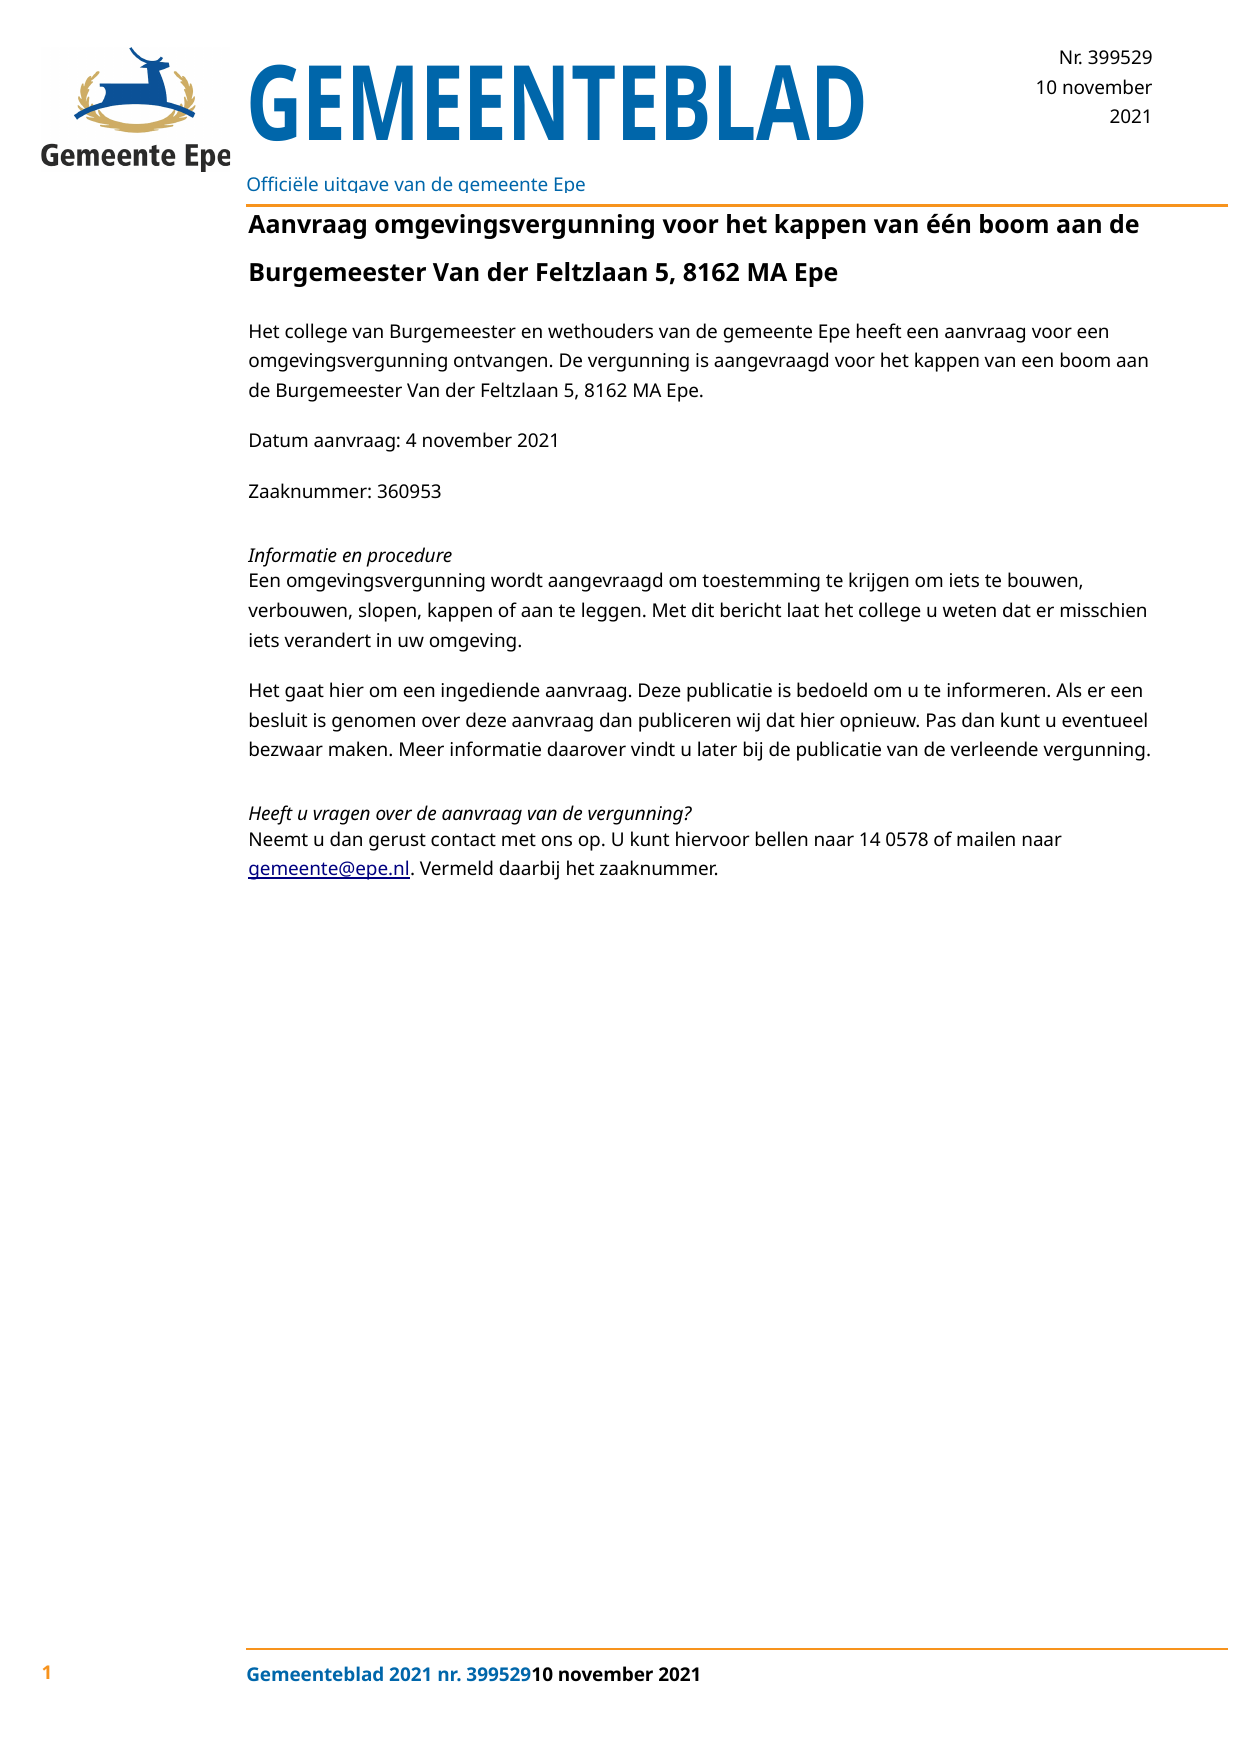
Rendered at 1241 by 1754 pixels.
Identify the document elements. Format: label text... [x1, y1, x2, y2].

text Het college van Burgemeester en wethouders van de gemeente Epe heeft een aanvraag voor een omgevingsvergunning ontvangen. De vergunning is aangevraagd voor het kappen van een boom aan de Burgemeester Van der Feltzlaan 5, 8162 MA Epe. [248, 318, 1152, 403]
picture [41, 47, 231, 172]
text Aanvraag omgevingsvergunning voor het kappen van één boom aan de Burgemeester Van der Feltzlaan 5, 8162 MA Epe [248, 207, 1152, 288]
text Een omgevingsvergunning wordt aangevraagd om toestemming te krijgen om iets te bouwen, verbouwen, slopen, kappen of aan te leggen. Met dit bericht laat het college u weten dat er misschien iets verandert in uw omgeving. [248, 568, 1152, 652]
text Zaaknummer: 360953 [248, 478, 1152, 504]
text Informatie en procedure [248, 542, 1152, 568]
text Heeft u vragen over de aanvraag van de vergunning? [248, 800, 1152, 826]
text Datum aanvraag: 4 november 2021 [248, 427, 1152, 453]
text Neemt u dan gerust contact met ons op. U kunt hiervoor bellen naar 14 0578 of mailen naar gemeente@epe.nl. Vermeld daarbij het zaaknummer. [248, 826, 1152, 881]
text Het gaat hier om een ingediende aanvraag. Deze publicatie is bedoeld om u te informeren. Als er een besluit is genomen over deze aanvraag dan publiceren wij dat hier opnieuw. Pas dan kunt u eventueel bezwaar maken. Meer informatie daarover vindt u later bij de publicatie van de verleende vergunning. [248, 677, 1152, 762]
